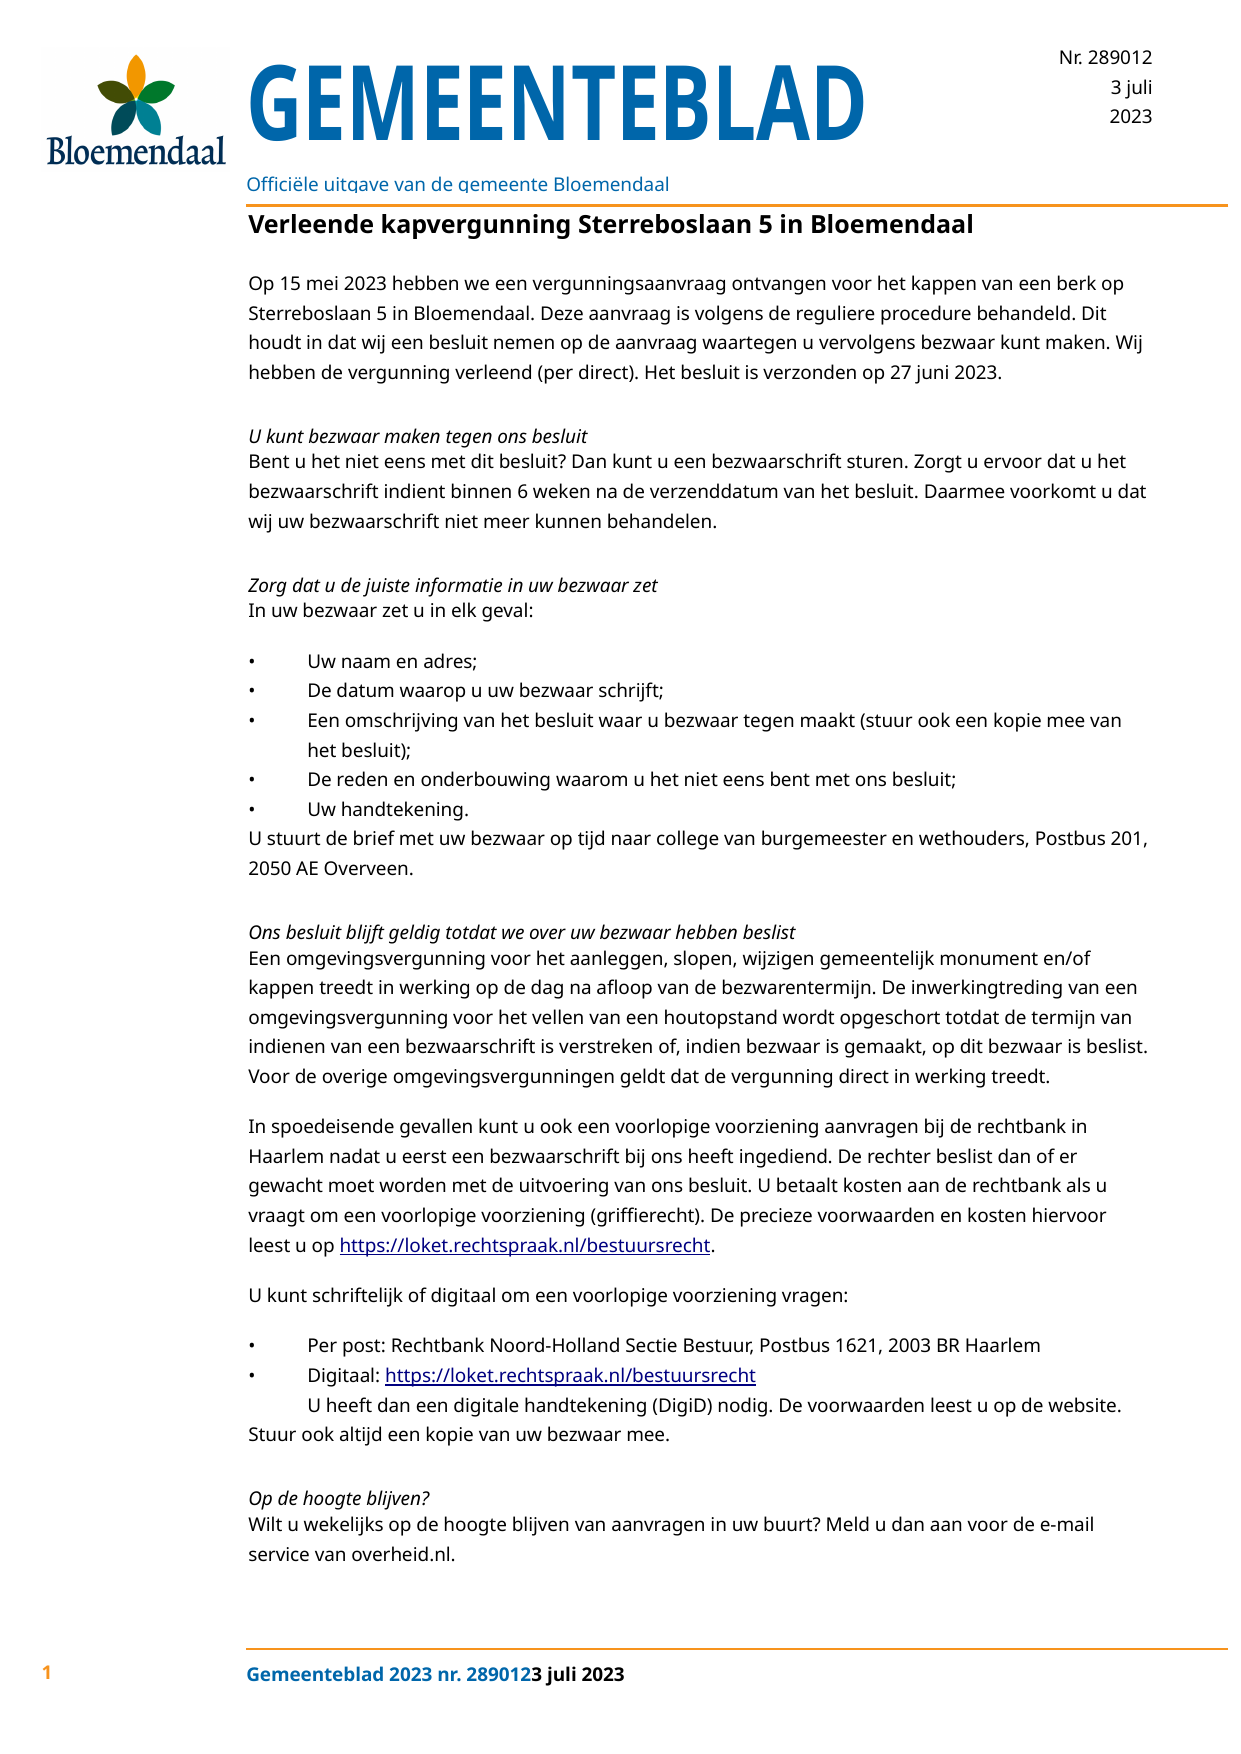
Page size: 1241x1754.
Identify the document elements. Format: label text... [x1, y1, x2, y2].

picture [41, 47, 231, 172]
list Per post: Rechtbank Noord-Holland Sectie Bestuur, Postbus 1621, 2003 BR Haarlem [248, 1333, 1152, 1358]
text Een omgevingsvergunning voor het aanleggen, slopen, wijzigen gemeentelijk monument en/of kappen treedt in werking op de dag na afloop van de bezwarentermijn. De inwerkingtreding van een omgevingsvergunning voor het vellen van een houtopstand wordt opgeschort totdat de termijn van indienen van een bezwaarschrift is verstreken of, indien bezwaar is gemaakt, op dit bezwaar is beslist. Voor de overige omgevingsvergunningen geldt dat de vergunning direct in werking treedt. [248, 945, 1152, 1089]
list Een omschrijving van het besluit waar u bezwaar tegen maakt (stuur ook een kopie mee van het besluit); [248, 707, 1152, 762]
text Verleende kapvergunning Sterreboslaan 5 in Bloemendaal [248, 207, 1152, 241]
text U kunt schriftelijk of digitaal om een voorlopige voorziening vragen: [248, 1282, 1152, 1308]
text In spoedeisende gevallen kunt u ook een voorlopige voorziening aanvragen bij de rechtbank in Haarlem nadat u eerst een bezwaarschrift bij ons heeft ingediend. De rechter beslist dan of er gewacht moet worden met de uitvoering van ons besluit. U betaalt kosten aan de rechtbank als u vraagt om een voorlopige voorziening (griffierecht). De precieze voorwaarden en kosten hiervoor leest u op https://loket.rechtspraak.nl/bestuursrecht. [248, 1113, 1152, 1258]
list De datum waarop u uw bezwaar schrijft; [248, 678, 1152, 703]
list U heeft dan een digitale handtekening (DigiD) nodig. De voorwaarden leest u op de website. [248, 1392, 1152, 1418]
list Digitaal: https://loket.rechtspraak.nl/bestuursrecht [248, 1362, 1152, 1388]
text Op 15 mei 2023 hebben we een vergunningsaanvraag ontvangen voor het kappen van een berk op Sterreboslaan 5 in Bloemendaal. Deze aanvraag is volgens de reguliere procedure behandeld. Dit houdt in dat wij een besluit nemen op de aanvraag waartegen u vervolgens bezwaar kunt maken. Wij hebben de vergunning verleend (per direct). Het besluit is verzonden op 27 juni 2023. [248, 270, 1152, 385]
text U stuurt de brief met uw bezwaar op tijd naar college van burgemeester en wethouders, Postbus 201, 2050 AE Overveen. [248, 826, 1152, 881]
list Uw handtekening. [248, 796, 1152, 822]
text Ons besluit blijft geldig totdat we over uw bezwaar hebben beslist [248, 919, 1152, 945]
list Uw naam en adres; [248, 648, 1152, 674]
text U kunt bezwaar maken tegen ons besluit [248, 423, 1152, 449]
text Bent u het niet eens met dit besluit? Dan kunt u een bezwaarschrift sturen. Zorgt u ervoor dat u het bezwaarschrift indient binnen 6 weken na de verzenddatum van het besluit. Daarmee voorkomt u dat wij uw bezwaarschrift niet meer kunnen behandelen. [248, 449, 1152, 534]
list De reden en onderbouwing waarom u het niet eens bent met ons besluit; [248, 766, 1152, 792]
text Op de hoogte blijven? [248, 1485, 1152, 1511]
text In uw bezwaar zet u in elk geval: [248, 598, 1152, 623]
text Wilt u wekelijks op de hoogte blijven van aanvragen in uw buurt? Meld u dan aan voor de e-mail service van overheid.nl. [248, 1511, 1152, 1566]
text Stuur ook altijd een kopie van uw bezwaar mee. [248, 1421, 1152, 1447]
text Zorg dat u de juiste informatie in uw bezwaar zet [248, 572, 1152, 598]
